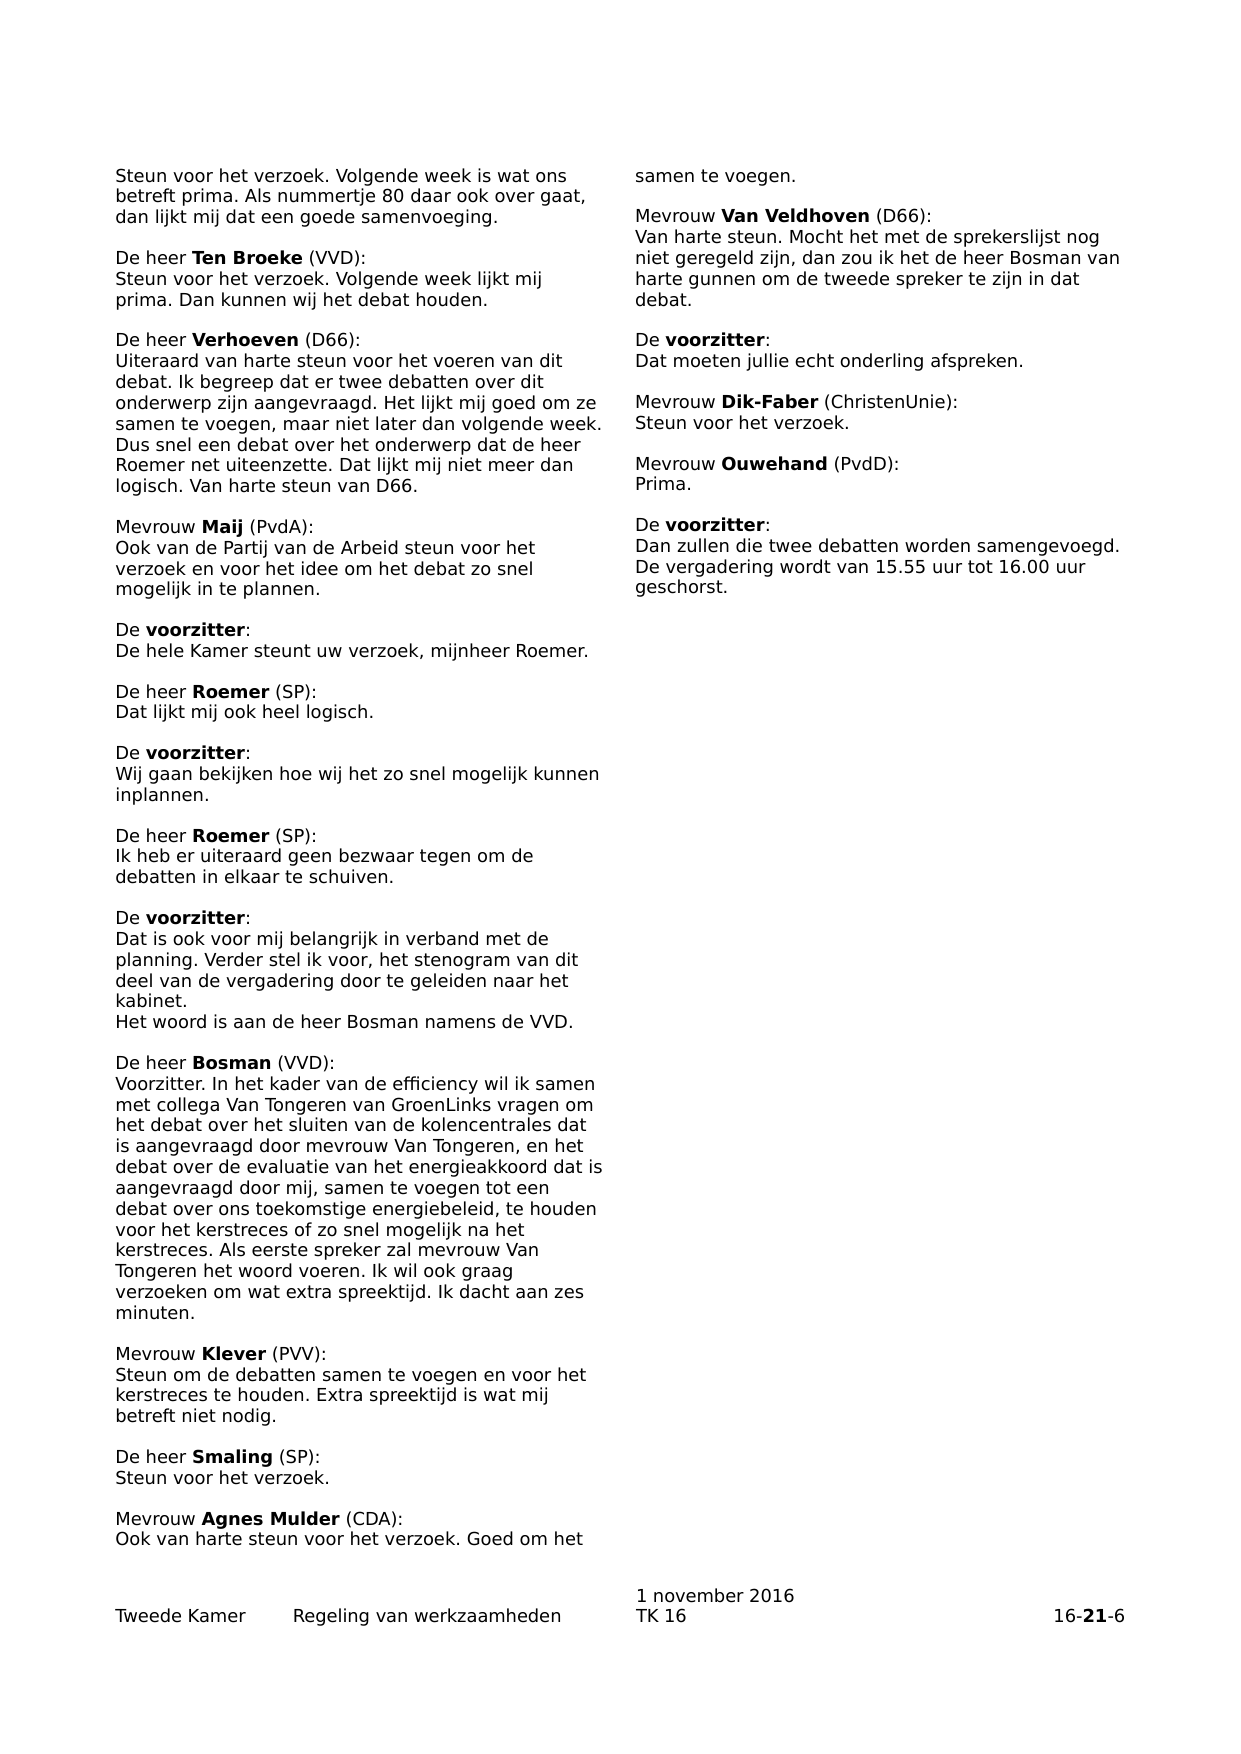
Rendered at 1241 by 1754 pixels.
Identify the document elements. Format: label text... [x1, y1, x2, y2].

text Mevrouw Ouwehand (PvdD): [635, 453, 1125, 474]
text Mevrouw Van Veldhoven (D66): [635, 206, 1125, 227]
text De voorzitter: [115, 743, 605, 764]
text Steun voor het verzoek. Volgende week is wat ons betreft prima. Als nummertje 80 daar ook over gaat, dan lijkt mij dat een goede samenvoeging. [115, 165, 605, 228]
text Mevrouw Klever (PVV): [115, 1343, 605, 1364]
text De vergadering wordt van 15.55 uur tot 16.00 uur geschorst. [635, 556, 1125, 598]
text Mevrouw Dik-Faber (ChristenUnie): [635, 392, 1125, 412]
text Dan zullen die twee debatten worden samengevoegd. [635, 536, 1125, 556]
text Steun voor het verzoek. Volgende week lijkt mij prima. Dan kunnen wij het debat houden. [115, 268, 605, 310]
text De voorzitter: [115, 620, 605, 641]
text Dat lijkt mij ook heel logisch. [115, 702, 605, 723]
text De heer Smaling (SP): [115, 1447, 605, 1467]
text Ook van de Partij van de Arbeid steun voor het verzoek en voor het idee om het debat zo snel mogelijk in te plannen. [115, 537, 605, 600]
text De hele Kamer steunt uw verzoek, mijnheer Roemer. [115, 641, 605, 662]
text Wij gaan bekijken hoe wij het zo snel mogelijk kunnen inplannen. [115, 764, 605, 806]
text samen te voegen. [635, 165, 1125, 186]
text Steun voor het verzoek. [635, 412, 1125, 433]
text Steun om de debatten samen te voegen en voor het kerstreces te houden. Extra spreektijd is wat mij betreft niet nodig. [115, 1364, 605, 1427]
text De heer Roemer (SP): [115, 826, 605, 846]
text Dat is ook voor mij belangrijk in verband met de planning. Verder stel ik voor, het stenogram van dit deel van de vergadering door te geleiden naar het kabinet. [115, 929, 605, 1012]
text Ook van harte steun voor het verzoek. Goed om het [115, 1529, 605, 1550]
text De heer Verhoeven (D66): [115, 330, 605, 351]
text De heer Roemer (SP): [115, 682, 605, 702]
text Prima. [635, 474, 1125, 495]
text Steun voor het verzoek. [115, 1467, 605, 1488]
text De heer Ten Broeke (VVD): [115, 248, 605, 268]
text Dat moeten jullie echt onderling afspreken. [635, 351, 1125, 372]
text De heer Bosman (VVD): [115, 1053, 605, 1073]
text Mevrouw Maij (PvdA): [115, 517, 605, 537]
text Uiteraard van harte steun voor het voeren van dit debat. Ik begreep dat er twee debatten over dit onderwerp zijn aangevraagd. Het lijkt mij goed om ze samen te voegen, maar niet later dan volgende week. Dus snel een debat over het onderwerp dat de heer Roemer net uiteenzette. Dat lijkt mij niet meer dan logisch. Van harte steun van D66. [115, 351, 605, 497]
text Voorzitter. In het kader van de efficiency wil ik samen met collega Van Tongeren van GroenLinks vragen om het debat over het sluiten van de kolencentrales dat is aangevraagd door mevrouw Van Tongeren, en het debat over de evaluatie van het energieakkoord dat is aangevraagd door mij, samen te voegen tot een debat over ons toekomstige energiebeleid, te houden voor het kerstreces of zo snel mogelijk na het kerstreces. Als eerste spreker zal mevrouw Van Tongeren het woord voeren. Ik wil ook graag verzoeken om wat extra spreektijd. Ik dacht aan zes minuten. [115, 1073, 605, 1323]
text De voorzitter: [635, 515, 1125, 536]
text Het woord is aan de heer Bosman namens de VVD. [115, 1012, 605, 1033]
text Mevrouw Agnes Mulder (CDA): [115, 1508, 605, 1529]
text Ik heb er uiteraard geen bezwaar tegen om de debatten in elkaar te schuiven. [115, 846, 605, 888]
text Van harte steun. Mocht het met de sprekerslijst nog niet geregeld zijn, dan zou ik het de heer Bosman van harte gunnen om de tweede spreker te zijn in dat debat. [635, 227, 1125, 310]
text De voorzitter: [635, 330, 1125, 351]
text De voorzitter: [115, 908, 605, 929]
